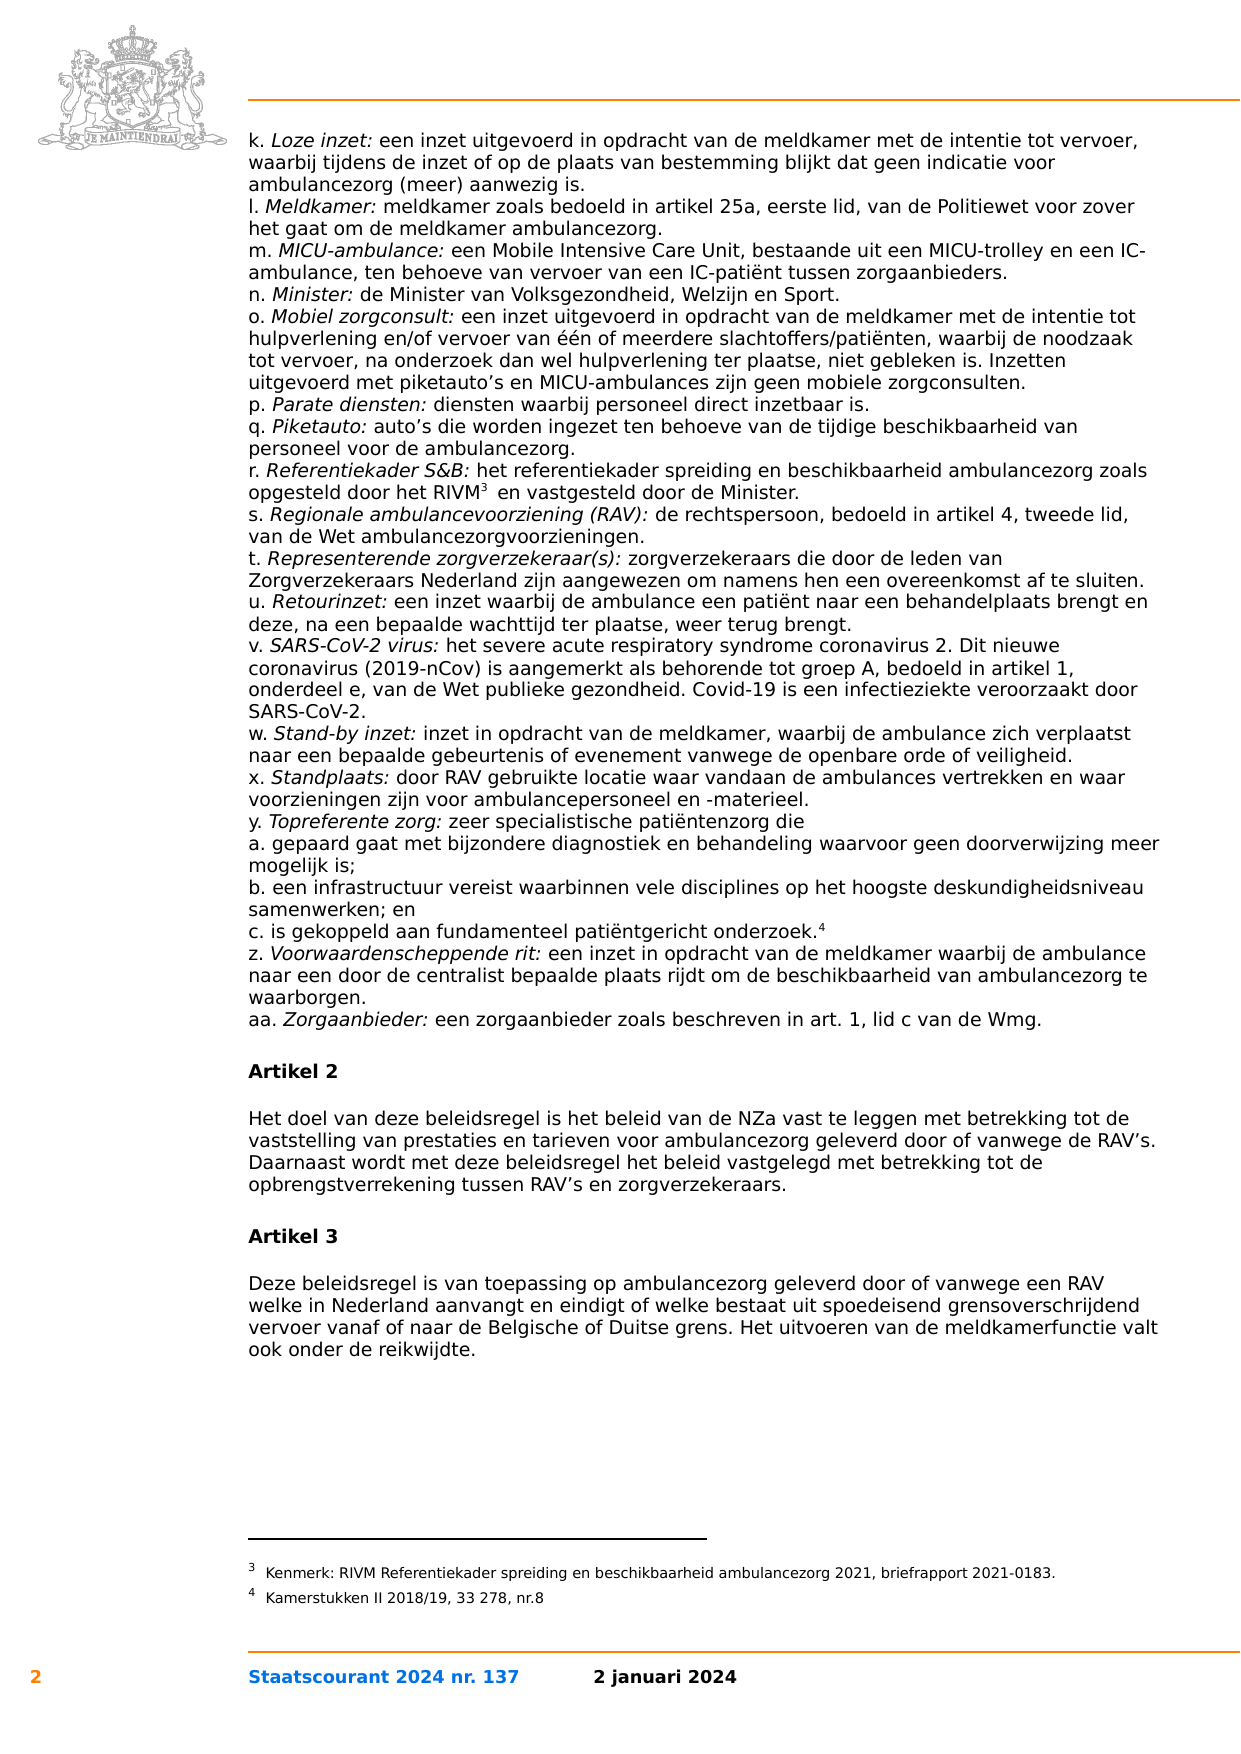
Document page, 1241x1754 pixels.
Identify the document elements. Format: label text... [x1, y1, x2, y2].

text q. Piketauto: auto’s die worden ingezet ten behoeve van de tijdige beschikbaarheid van personeel voor de ambulancezorg. [248, 416, 1163, 459]
text o. Mobiel zorgconsult: een inzet uitgevoerd in opdracht van de meldkamer met de intentie tot hulpverlening en/of vervoer van één of meerdere slachtoffers/patiënten, waarbij de noodzaak tot vervoer, na onderzoek dan wel hulpverlening ter plaatse, niet gebleken is. Inzetten uitgevoerd met piketauto’s en MICU-ambulances zijn geen mobiele zorgconsulten. [248, 306, 1163, 394]
text c. is gekoppeld aan fundamenteel patiëntgericht onderzoek. [248, 921, 1163, 943]
text u. Retourinzet: een inzet waarbij de ambulance een patiënt naar een behandelplaats brengt en deze, na een bepaalde wachttijd ter plaatse, weer terug brengt. [248, 591, 1163, 635]
subtitle Artikel 3 [248, 1226, 1163, 1248]
text w. Stand-by inzet: inzet in opdracht van de meldkamer, waarbij de ambulance zich verplaatst naar een bepaalde gebeurtenis of evenement vanwege de openbare orde of veiligheid. [248, 723, 1163, 767]
text Deze beleidsregel is van toepassing op ambulancezorg geleverd door of vanwege een RAV welke in Nederland aanvangt en eindigt of welke bestaat uit spoedeisend grensoverschrijdend vervoer vanaf of naar de Belgische of Duitse grens. Het uitvoeren van de meldkamerfunctie valt ook onder de reikwijdte. [248, 1273, 1163, 1361]
text Het doel van deze beleidsregel is het beleid van de NZa vast te leggen met betrekking tot de vaststelling van prestaties en tarieven voor ambulancezorg geleverd door of vanwege de RAV’s. Daarnaast wordt met deze beleidsregel het beleid vastgelegd met betrekking tot de opbrengstverrekening tussen RAV’s en zorgverzekeraars. [248, 1108, 1163, 1196]
subtitle Artikel 2 [248, 1061, 1163, 1083]
text t. Representerende zorgverzekeraar(s): zorgverzekeraars die door de leden van Zorgverzekeraars Nederland zijn aangewezen om namens hen een overeenkomst af te sluiten. [248, 547, 1163, 591]
text l. Meldkamer: meldkamer zoals bedoeld in artikel 25a, eerste lid, van de Politiewet voor zover het gaat om de meldkamer ambulancezorg. [248, 196, 1163, 240]
text n. Minister: de Minister van Volksgezondheid, Welzijn en Sport. [248, 284, 1163, 306]
text b. een infrastructuur vereist waarbinnen vele disciplines op het hoogste deskundigheidsniveau samenwerken; en [248, 877, 1163, 921]
text p. Parate diensten: diensten waarbij personeel direct inzetbaar is. [248, 394, 1163, 416]
text s. Regionale ambulancevoorziening (RAV): de rechtspersoon, bedoeld in artikel 4, tweede lid, van de Wet ambulancezorgvoorzieningen. [248, 503, 1163, 547]
text z. Voorwaardenscheppende rit: een inzet in opdracht van de meldkamer waarbij de ambulance naar een door de centralist bepaalde plaats rijdt om de beschikbaarheid van ambulancezorg te waarborgen. [248, 943, 1163, 1009]
text m. MICU-ambulance: een Mobile Intensive Care Unit, bestaande uit een MICU-trolley en een IC-ambulance, ten behoeve van vervoer van een IC-patiënt tussen zorgaanbieders. [248, 240, 1163, 284]
text Kenmerk: RIVM Referentiekader spreiding en beschikbaarheid ambulancezorg 2021, briefrapport 2021-0183. [248, 1561, 1163, 1583]
text Kamerstukken II 2018/19, 33 278, nr.8 [248, 1586, 1163, 1608]
text a. gepaard gaat met bijzondere diagnostiek en behandeling waarvoor geen doorverwijzing meer mogelijk is; [248, 833, 1163, 877]
text v. SARS-CoV-2 virus: het severe acute respiratory syndrome coronavirus 2. Dit nieuwe coronavirus (2019-nCov) is aangemerkt als behorende tot groep A, bedoeld in artikel 1, onderdeel e, van de Wet publieke gezondheid. Covid-19 is een infectieziekte veroorzaakt door SARS-CoV-2. [248, 635, 1163, 723]
text aa. Zorgaanbieder: een zorgaanbieder zoals beschreven in art. 1, lid c van de Wmg. [248, 1009, 1163, 1031]
text k. Loze inzet: een inzet uitgevoerd in opdracht van de meldkamer met de intentie tot vervoer, waarbij tijdens de inzet of op de plaats van bestemming blijkt dat geen indicatie voor ambulancezorg (meer) aanwezig is. [248, 130, 1163, 196]
picture [38, 25, 227, 150]
text r. Referentiekader S&B: het referentiekader spreiding en beschikbaarheid ambulancezorg zoals opgesteld door het RIVM en vastgesteld door de Minister. [248, 459, 1163, 503]
text y. Topreferente zorg: zeer specialistische patiëntenzorg die [248, 811, 1163, 833]
text x. Standplaats: door RAV gebruikte locatie waar vandaan de ambulances vertrekken en waar voorzieningen zijn voor ambulancepersoneel en -materieel. [248, 767, 1163, 811]
